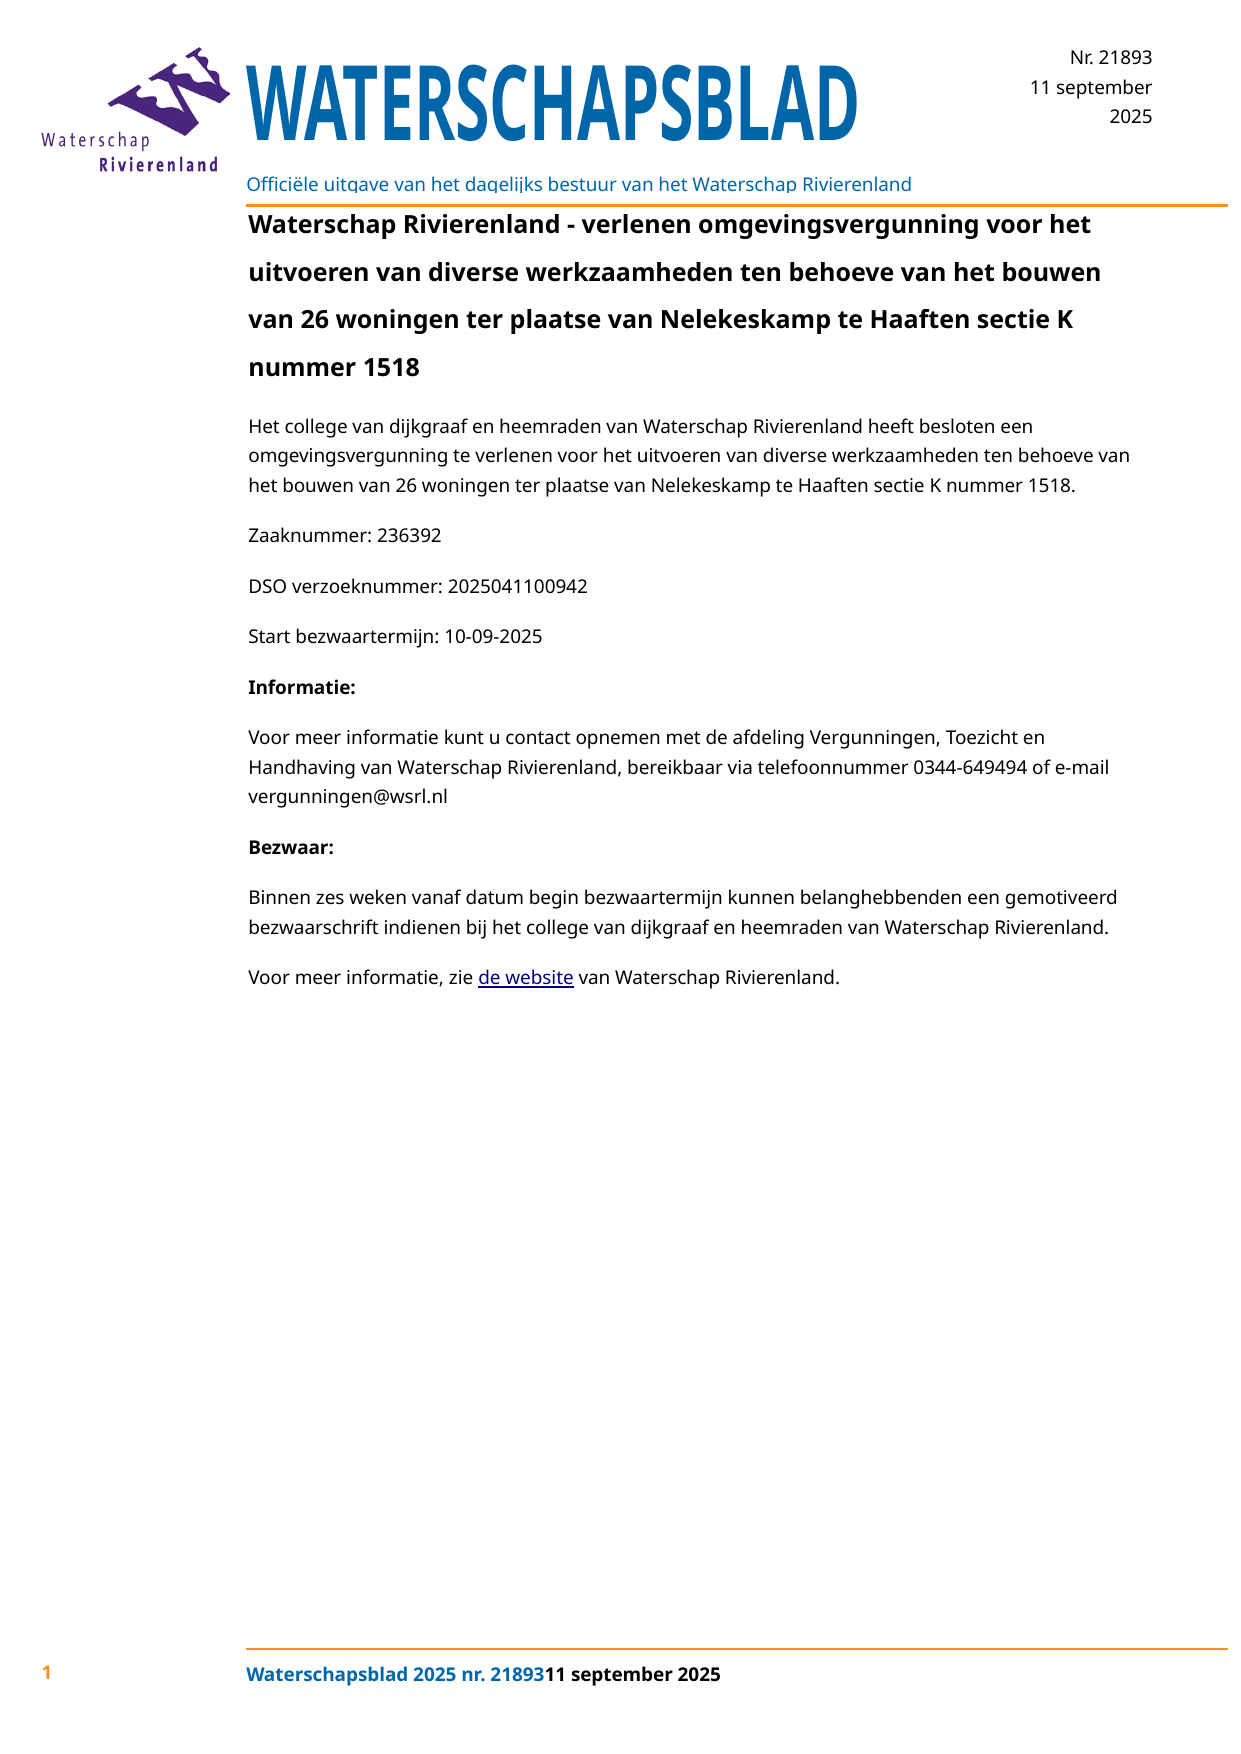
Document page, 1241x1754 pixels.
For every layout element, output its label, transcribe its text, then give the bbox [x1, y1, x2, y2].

text Voor meer informatie kunt u contact opnemen met de afdeling Vergunningen, Toezicht en Handhaving van Waterschap Rivierenland, bereikbaar via telefoonnummer 0344-649494 of e-mail vergunningen@wsrl.nl [248, 724, 1152, 809]
text Zaaknummer: 236392 [248, 523, 1152, 548]
text Voor meer informatie, zie de website van Waterschap Rivierenland. [248, 964, 1152, 990]
text Waterschap Rivierenland - verlenen omgevingsvergunning voor het uitvoeren van diverse werkzaamheden ten behoeve van het bouwen van 26 woningen ter plaatse van Nelekeskamp te Haaften sectie K nummer 1518 [248, 207, 1152, 384]
picture [41, 47, 231, 172]
text Het college van dijkgraaf en heemraden van Waterschap Rivierenland heeft besloten een omgevingsvergunning te verlenen voor het uitvoeren van diverse werkzaamheden ten behoeve van het bouwen van 26 woningen ter plaatse van Nelekeskamp te Haaften sectie K nummer 1518. [248, 413, 1152, 498]
text Binnen zes weken vanaf datum begin bezwaartermijn kunnen belanghebbenden een gemotiveerd bezwaarschrift indienen bij het college van dijkgraaf en heemraden van Waterschap Rivierenland. [248, 884, 1152, 940]
text Informatie: [248, 674, 1152, 700]
text Bezwaar: [248, 834, 1152, 860]
text DSO verzoeknummer: 2025041100942 [248, 573, 1152, 599]
text Start bezwaartermijn: 10-09-2025 [248, 623, 1152, 649]
